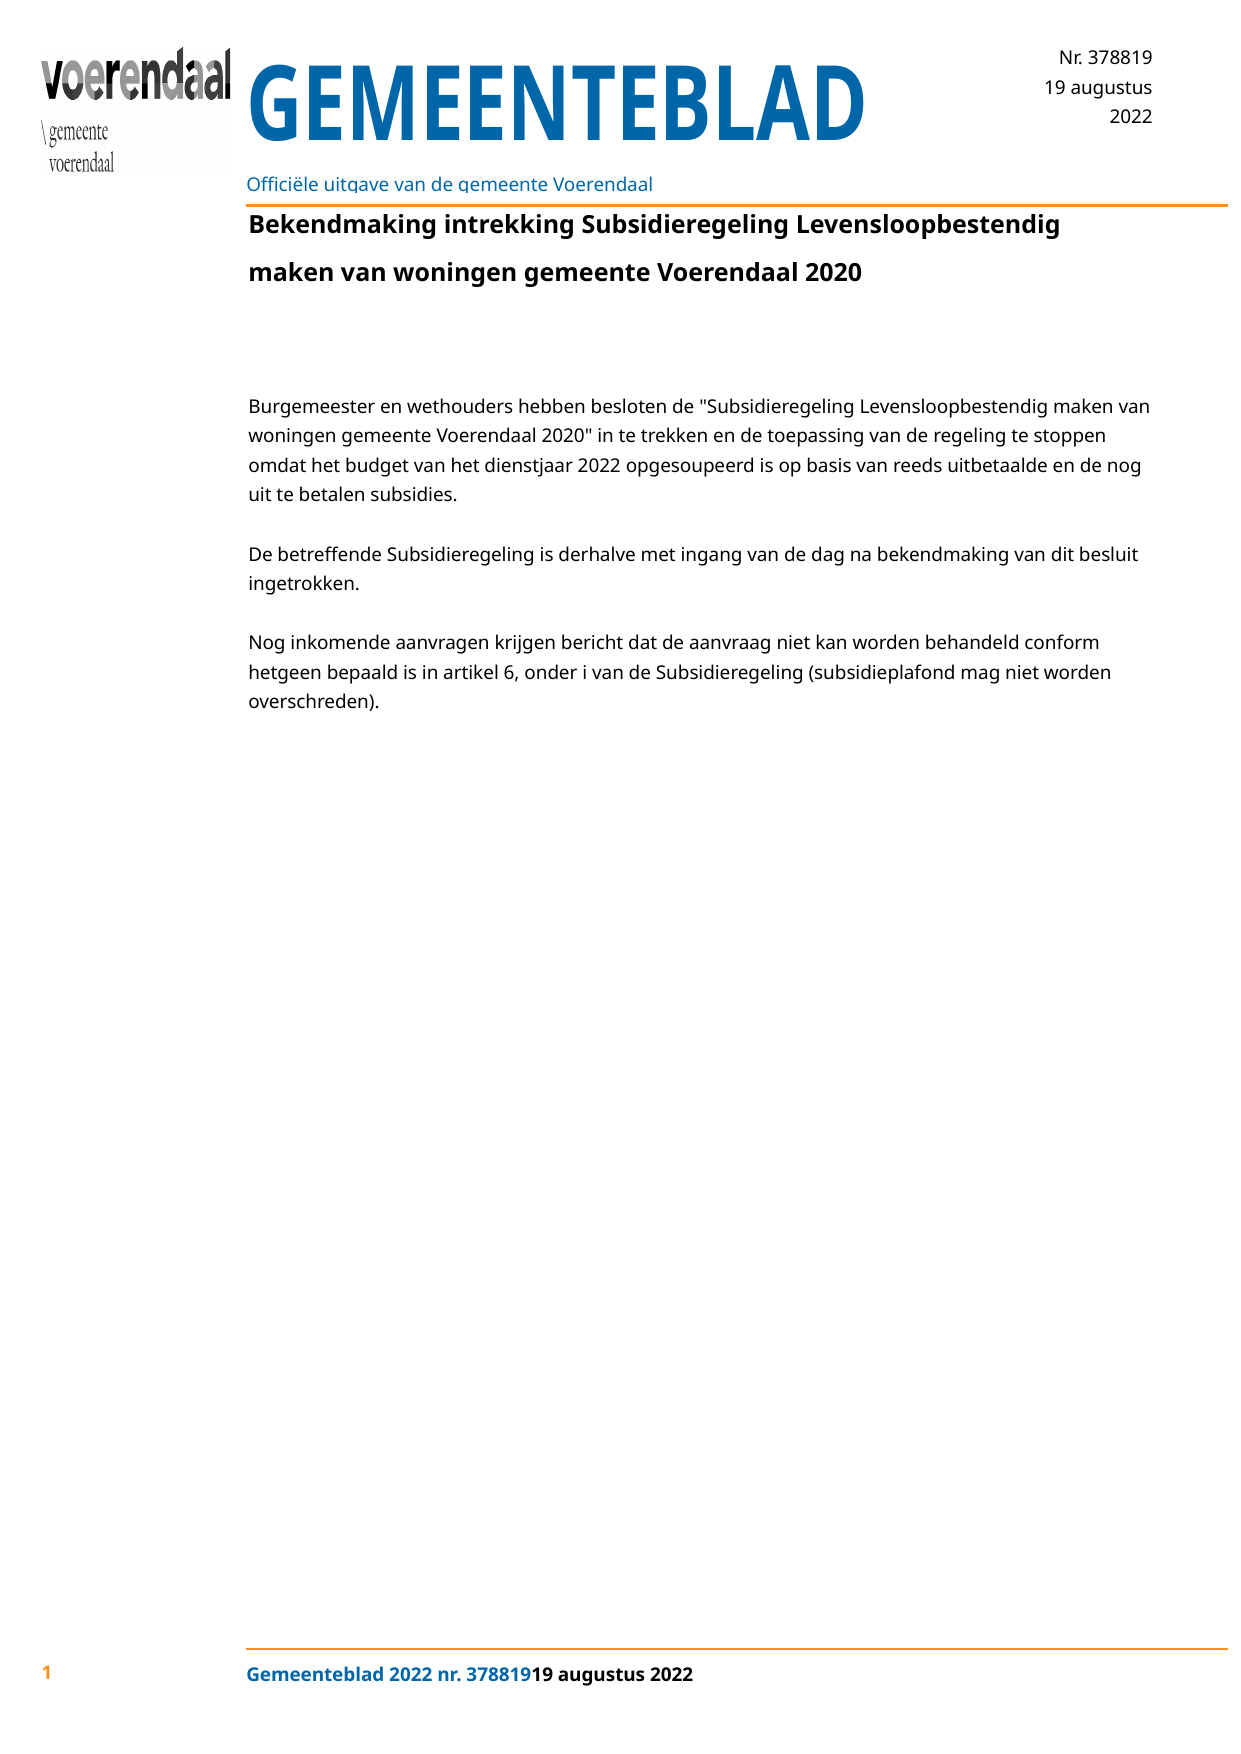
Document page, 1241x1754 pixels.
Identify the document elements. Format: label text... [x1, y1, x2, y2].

text Nog inkomende aanvragen krijgen bericht dat de aanvraag niet kan worden behandeld conform hetgeen bepaald is in artikel 6, onder i van de Subsidieregeling (subsidieplafond mag niet worden overschreden). [248, 629, 1152, 714]
text Burgemeester en wethouders hebben besloten de "Subsidieregeling Levensloopbestendig maken van woningen gemeente Voerendaal 2020" in te trekken en de toepassing van de regeling te stoppen omdat het budget van het dienstjaar 2022 opgesoupeerd is op basis van reeds uitbetaalde en de nog uit te betalen subsidies. [248, 393, 1152, 507]
text De betreffende Subsidieregeling is derhalve met ingang van de dag na bekendmaking van dit besluit ingetrokken. [248, 541, 1152, 596]
picture [41, 47, 231, 172]
text Bekendmaking intrekking Subsidieregeling Levensloopbestendig maken van woningen gemeente Voerendaal 2020 [248, 207, 1152, 288]
